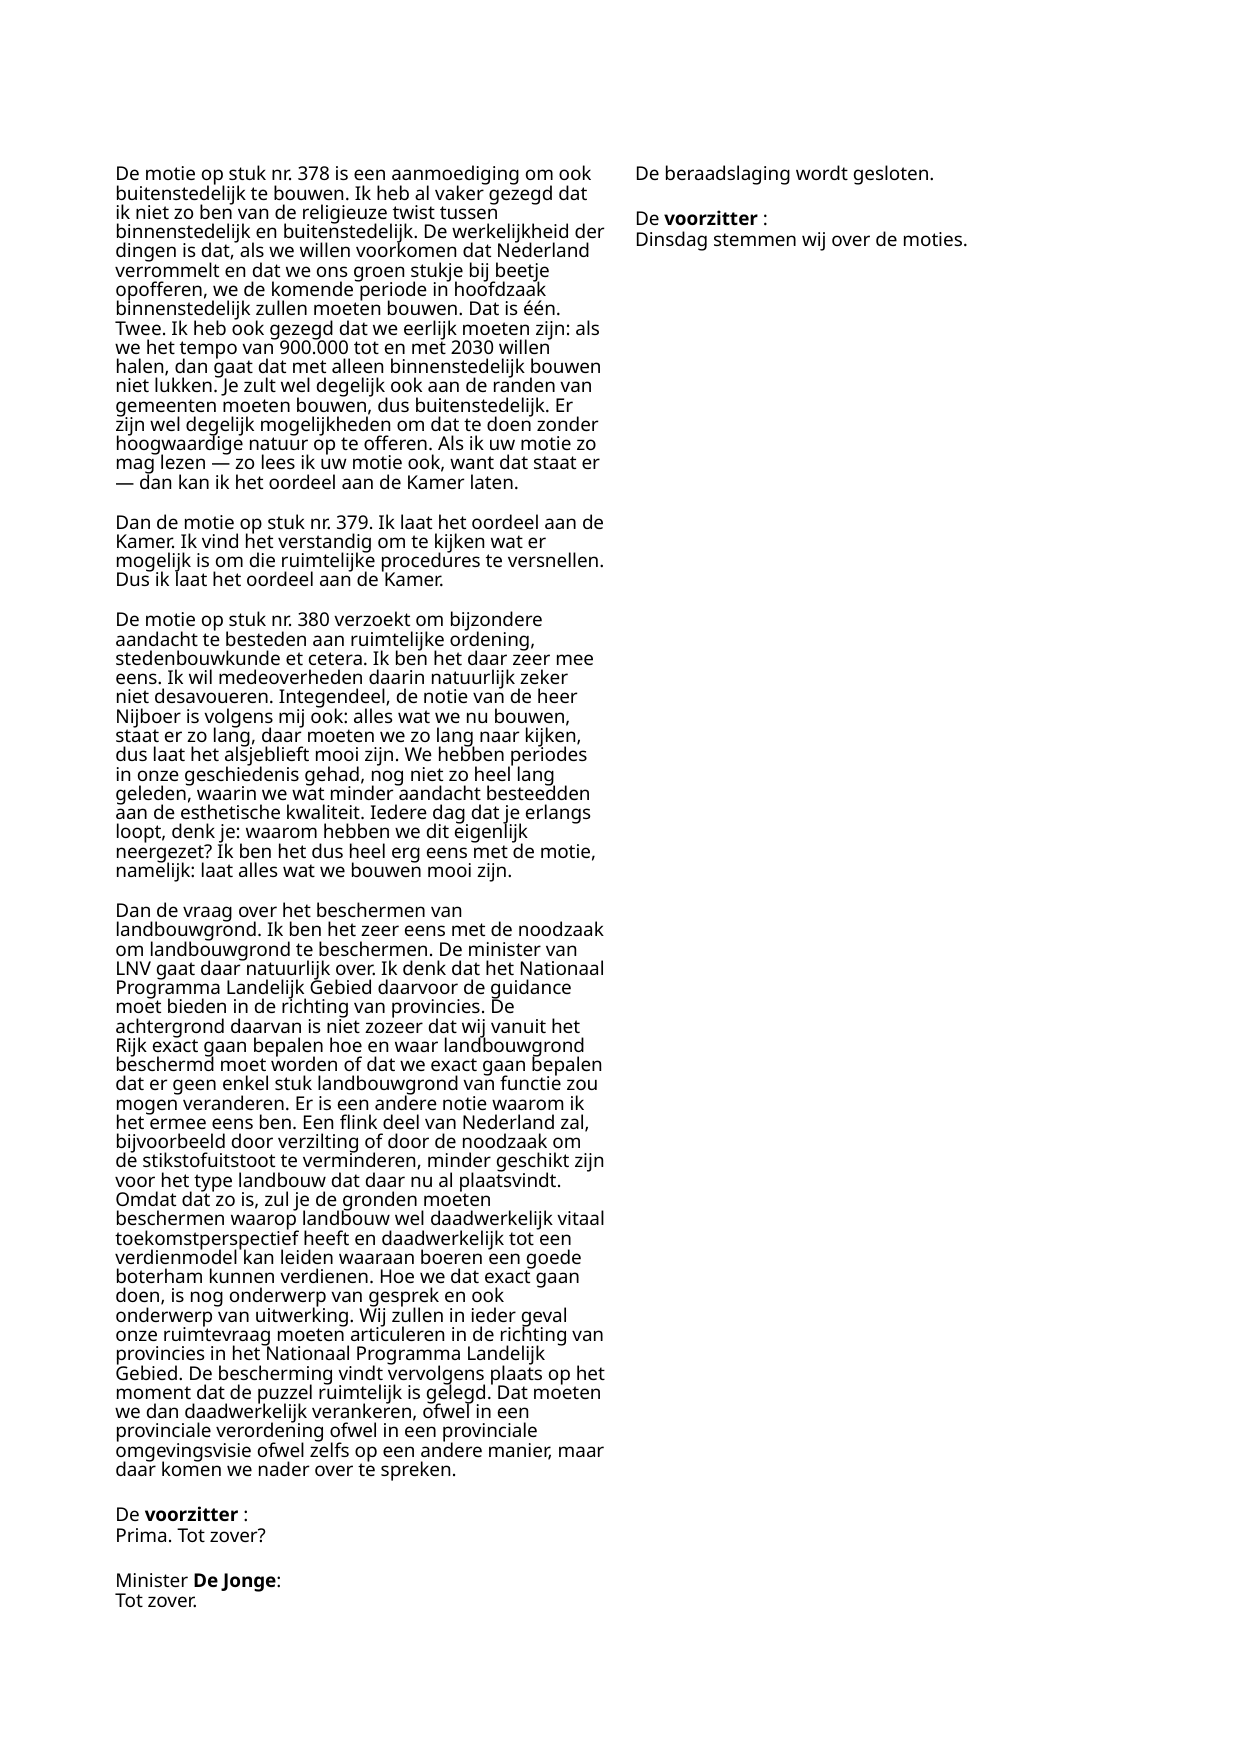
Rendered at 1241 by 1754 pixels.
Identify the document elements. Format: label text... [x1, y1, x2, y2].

text De motie op stuk nr. 380 verzoekt om bijzondere aandacht te besteden aan ruimtelijke ordening, stedenbouwkunde et cetera. Ik ben het daar zeer mee eens. Ik wil medeoverheden daarin natuurlijk zeker niet desavoueren. Integendeel, de notie van de heer Nijboer is volgens mij ook: alles wat we nu bouwen, staat er zo lang, daar moeten we zo lang naar kijken, dus laat het alsjeblieft mooi zijn. We hebben periodes in onze geschiedenis gehad, nog niet zo heel lang geleden, waarin we wat minder aandacht besteedden aan de esthetische kwaliteit. Iedere dag dat je erlangs loopt, denk je: waarom hebben we dit eigenlijk neergezet? Ik ben het dus heel erg eens met de motie, namelijk: laat alles wat we bouwen mooi zijn. [115, 611, 605, 881]
text De beraadslaging wordt gesloten. [635, 165, 1125, 185]
text Tot zover. [115, 1592, 605, 1612]
text Dinsdag stemmen wij over de moties. [635, 231, 1125, 251]
text De voorzitter : [635, 206, 1125, 231]
text Dan de vraag over het beschermen van landbouwgrond. Ik ben het zeer eens met de noodzaak om landbouwgrond te beschermen. De minister van LNV gaat daar natuurlijk over. Ik denk dat het Nationaal Programma Landelijk Gebied daarvoor de guidance moet bieden in de richting van provincies. De achtergrond daarvan is niet zozeer dat wij vanuit het Rijk exact gaan bepalen hoe en waar landbouwgrond beschermd moet worden of dat we exact gaan bepalen dat er geen enkel stuk landbouwgrond van functie zou mogen veranderen. Er is een andere notie waarom ik het ermee eens ben. Een flink deel van Nederland zal, bijvoorbeeld door verzilting of door de noodzaak om de stikstofuitstoot te verminderen, minder geschikt zijn voor het type landbouw dat daar nu al plaatsvindt. Omdat dat zo is, zul je de gronden moeten beschermen waarop landbouw wel daadwerkelijk vitaal toekomstperspectief heeft en daadwerkelijk tot een verdienmodel kan leiden waaraan boeren een goede boterham kunnen verdienen. Hoe we dat exact gaan doen, is nog onderwerp van gesprek en ook onderwerp van uitwerking. Wij zullen in ieder geval onze ruimtevraag moeten articuleren in de richting van provincies in het Nationaal Programma Landelijk Gebied. De bescherming vindt vervolgens plaats op het moment dat de puzzel ruimtelijk is gelegd. Dat moeten we dan daadwerkelijk verankeren, ofwel in een provinciale verordening ofwel in een provinciale omgevingsvisie ofwel zelfs op een andere manier, maar daar komen we nader over te spreken. [115, 902, 605, 1480]
text De motie op stuk nr. 378 is een aanmoediging om ook buitenstedelijk te bouwen. Ik heb al vaker gezegd dat ik niet zo ben van de religieuze twist tussen binnenstedelijk en buitenstedelijk. De werkelijkheid der dingen is dat, als we willen voorkomen dat Nederland verrommelt en dat we ons groen stukje bij beetje opofferen, we de komende periode in hoofdzaak binnenstedelijk zullen moeten bouwen. Dat is één. Twee. Ik heb ook gezegd dat we eerlijk moeten zijn: als we het tempo van 900.000 tot en met 2030 willen halen, dan gaat dat met alleen binnenstedelijk bouwen niet lukken. Je zult wel degelijk ook aan de randen van gemeenten moeten bouwen, dus buitenstedelijk. Er zijn wel degelijk mogelijkheden om dat te doen zonder hoogwaardige natuur op te offeren. Als ik uw motie zo mag lezen — zo lees ik uw motie ook, want dat staat er — dan kan ik het oordeel aan de Kamer laten. [115, 165, 605, 493]
text Prima. Tot zover? [115, 1527, 605, 1546]
text Dan de motie op stuk nr. 379. Ik laat het oordeel aan de Kamer. Ik vind het verstandig om te kijken wat er mogelijk is om die ruimtelijke procedures te versnellen. Dus ik laat het oordeel aan de Kamer. [115, 514, 605, 591]
text De voorzitter : [115, 1501, 605, 1527]
text Minister De Jonge: [115, 1567, 605, 1592]
